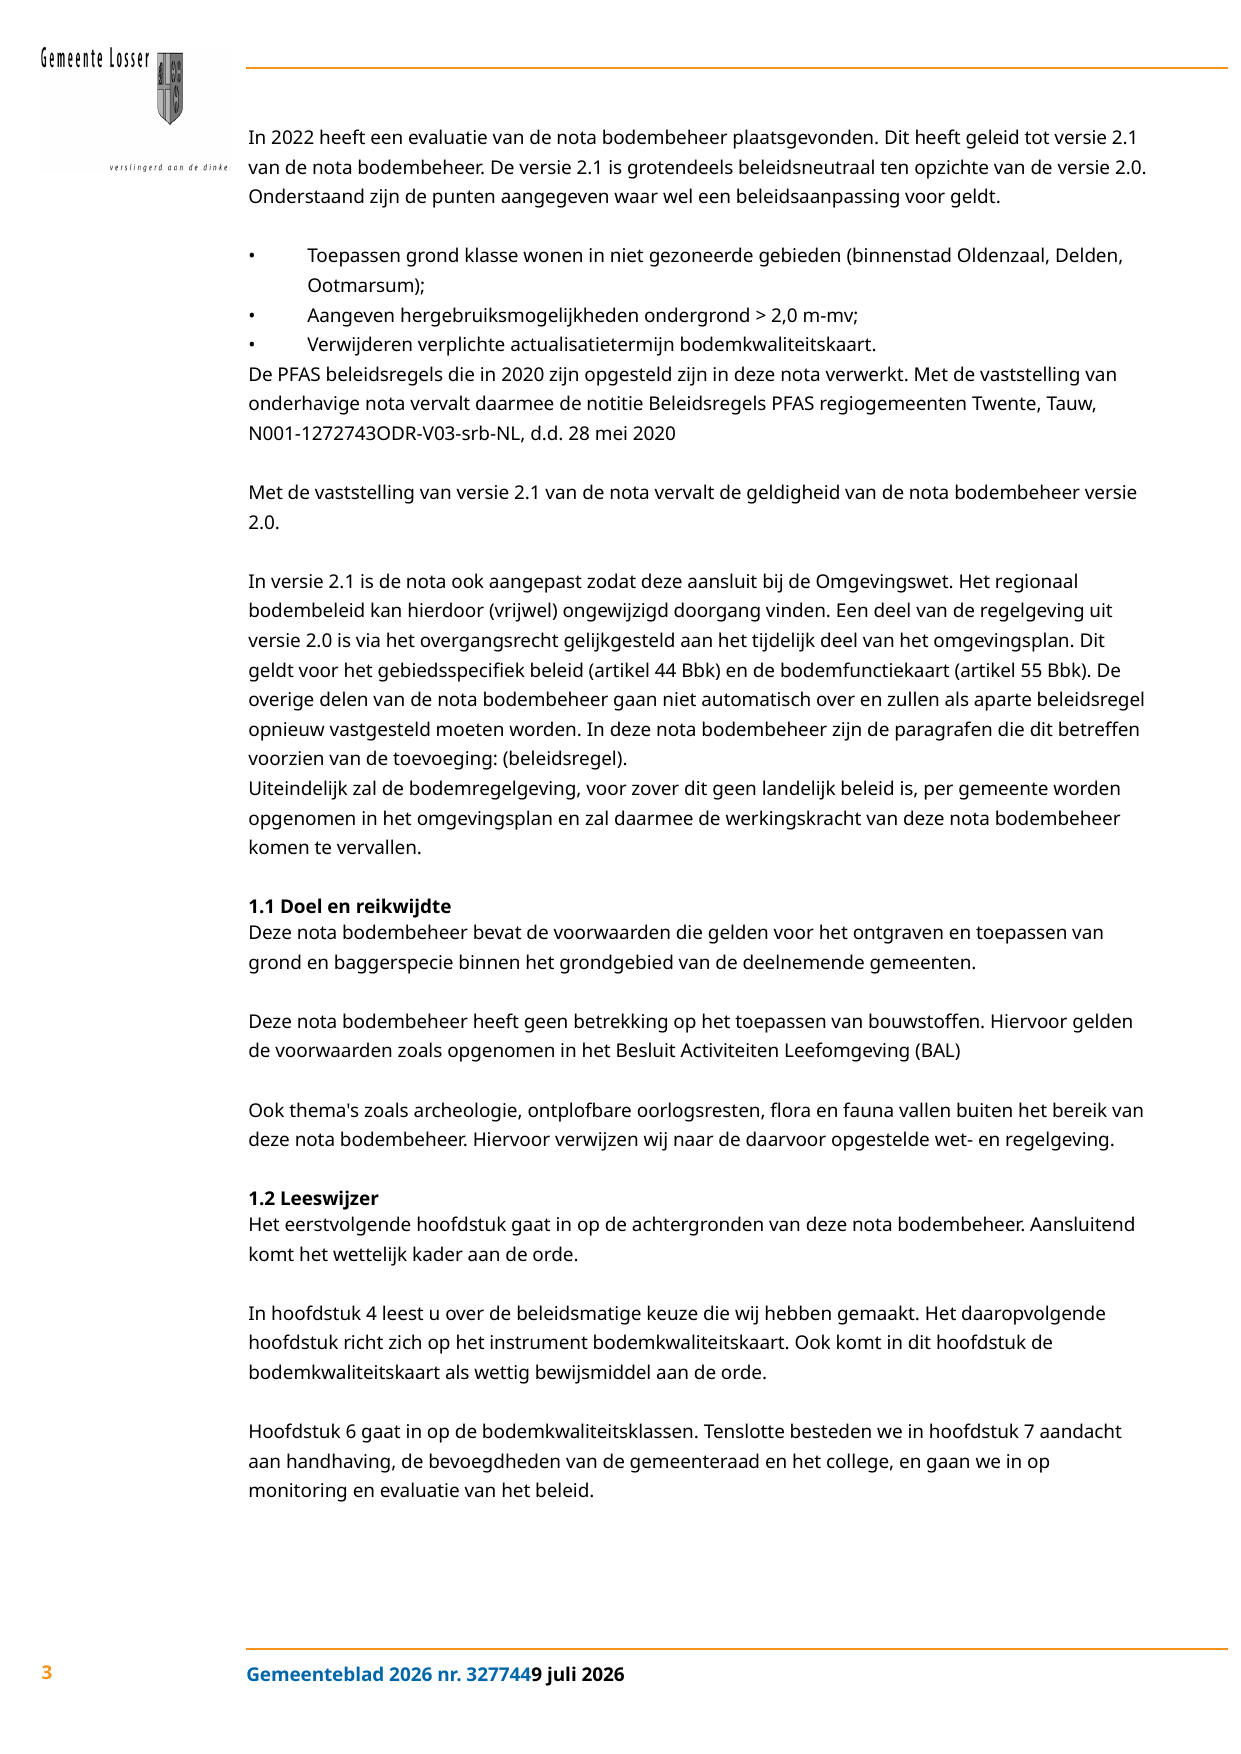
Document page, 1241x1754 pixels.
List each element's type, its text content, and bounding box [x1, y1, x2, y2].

text In 2022 heeft een evaluatie van de nota bodembeheer plaatsgevonden. Dit heeft geleid tot versie 2.1 van de nota bodembeheer. De versie 2.1 is grotendeels beleidsneutraal ten opzichte van de versie 2.0. Onderstaand zijn de punten aangegeven waar wel een beleidsaanpassing voor geldt. [248, 124, 1152, 209]
text 1.2 Leeswijzer [248, 1186, 1152, 1211]
list Toepassen grond klasse wonen in niet gezoneerde gebieden (binnenstad Oldenzaal, Delden, Ootmarsum); [248, 243, 1152, 298]
list Verwijderen verplichte actualisatietermijn bodemkwaliteitskaart. [248, 331, 1152, 357]
text Deze nota bodembeheer bevat de voorwaarden die gelden voor het ontgraven en toepassen van grond en baggerspecie binnen het grondgebied van de deelnemende gemeenten. [248, 919, 1152, 974]
list Aangeven hergebruiksmogelijkheden ondergrond > 2,0 m-mv; [248, 302, 1152, 328]
text Ook thema's zoals archeologie, ontplofbare oorlogsresten, flora en fauna vallen buiten het bereik van deze nota bodembeheer. Hiervoor verwijzen wij naar de daarvoor opgestelde wet- en regelgeving. [248, 1097, 1152, 1152]
text In versie 2.1 is de nota ook aangepast zodat deze aansluit bij de Omgevingswet. Het regionaal bodembeleid kan hierdoor (vrijwel) ongewijzigd doorgang vinden. Een deel van de regelgeving uit versie 2.0 is via het overgangsrecht gelijkgesteld aan het tijdelijk deel van het omgevingsplan. Dit geldt voor het gebiedsspecifiek beleid (artikel 44 Bbk) en de bodemfunctiekaart (artikel 55 Bbk). De overige delen van de nota bodembeheer gaan niet automatisch over en zullen als aparte beleidsregel opnieuw vastgesteld moeten worden. In deze nota bodembeheer zijn de paragrafen die dit betreffen voorzien van de toevoeging: (beleidsregel). [248, 568, 1152, 771]
text Met de vaststelling van versie 2.1 van de nota vervalt de geldigheid van de nota bodembeheer versie 2.0. [248, 479, 1152, 535]
text In hoofdstuk 4 leest u over de beleidsmatige keuze die wij hebben gemaakt. Het daaropvolgende hoofdstuk richt zich op het instrument bodemkwaliteitskaart. Ook komt in dit hoofdstuk de bodemkwaliteitskaart als wettig bewijsmiddel aan de orde. [248, 1300, 1152, 1385]
text Deze nota bodembeheer heeft geen betrekking op het toepassen van bouwstoffen. Hiervoor gelden de voorwaarden zoals opgenomen in het Besluit Activiteiten Leefomgeving (BAL) [248, 1008, 1152, 1063]
text Het eerstvolgende hoofdstuk gaat in op de achtergronden van deze nota bodembeheer. Aansluitend komt het wettelijk kader aan de orde. [248, 1211, 1152, 1267]
text Hoofdstuk 6 gaat in op de bodemkwaliteitsklassen. Tenslotte besteden we in hoofdstuk 7 aandacht aan handhaving, de bevoegdheden van de gemeenteraad en het college, en gaan we in op monitoring en evaluatie van het beleid. [248, 1418, 1152, 1503]
text Uiteindelijk zal de bodemregelgeving, voor zover dit geen landelijk beleid is, per gemeente worden opgenomen in het omgevingsplan en zal daarmee de werkingskracht van deze nota bodembeheer komen te vervallen. [248, 775, 1152, 860]
text 1.1 Doel en reikwijdte [248, 893, 1152, 919]
text De PFAS beleidsregels die in 2020 zijn opgesteld zijn in deze nota verwerkt. Met de vaststelling van onderhavige nota vervalt daarmee de notitie Beleidsregels PFAS regiogemeenten Twente, Tauw, N001-1272743ODR-V03-srb-NL, d.d. 28 mei 2020 [248, 361, 1152, 446]
picture [41, 47, 231, 172]
